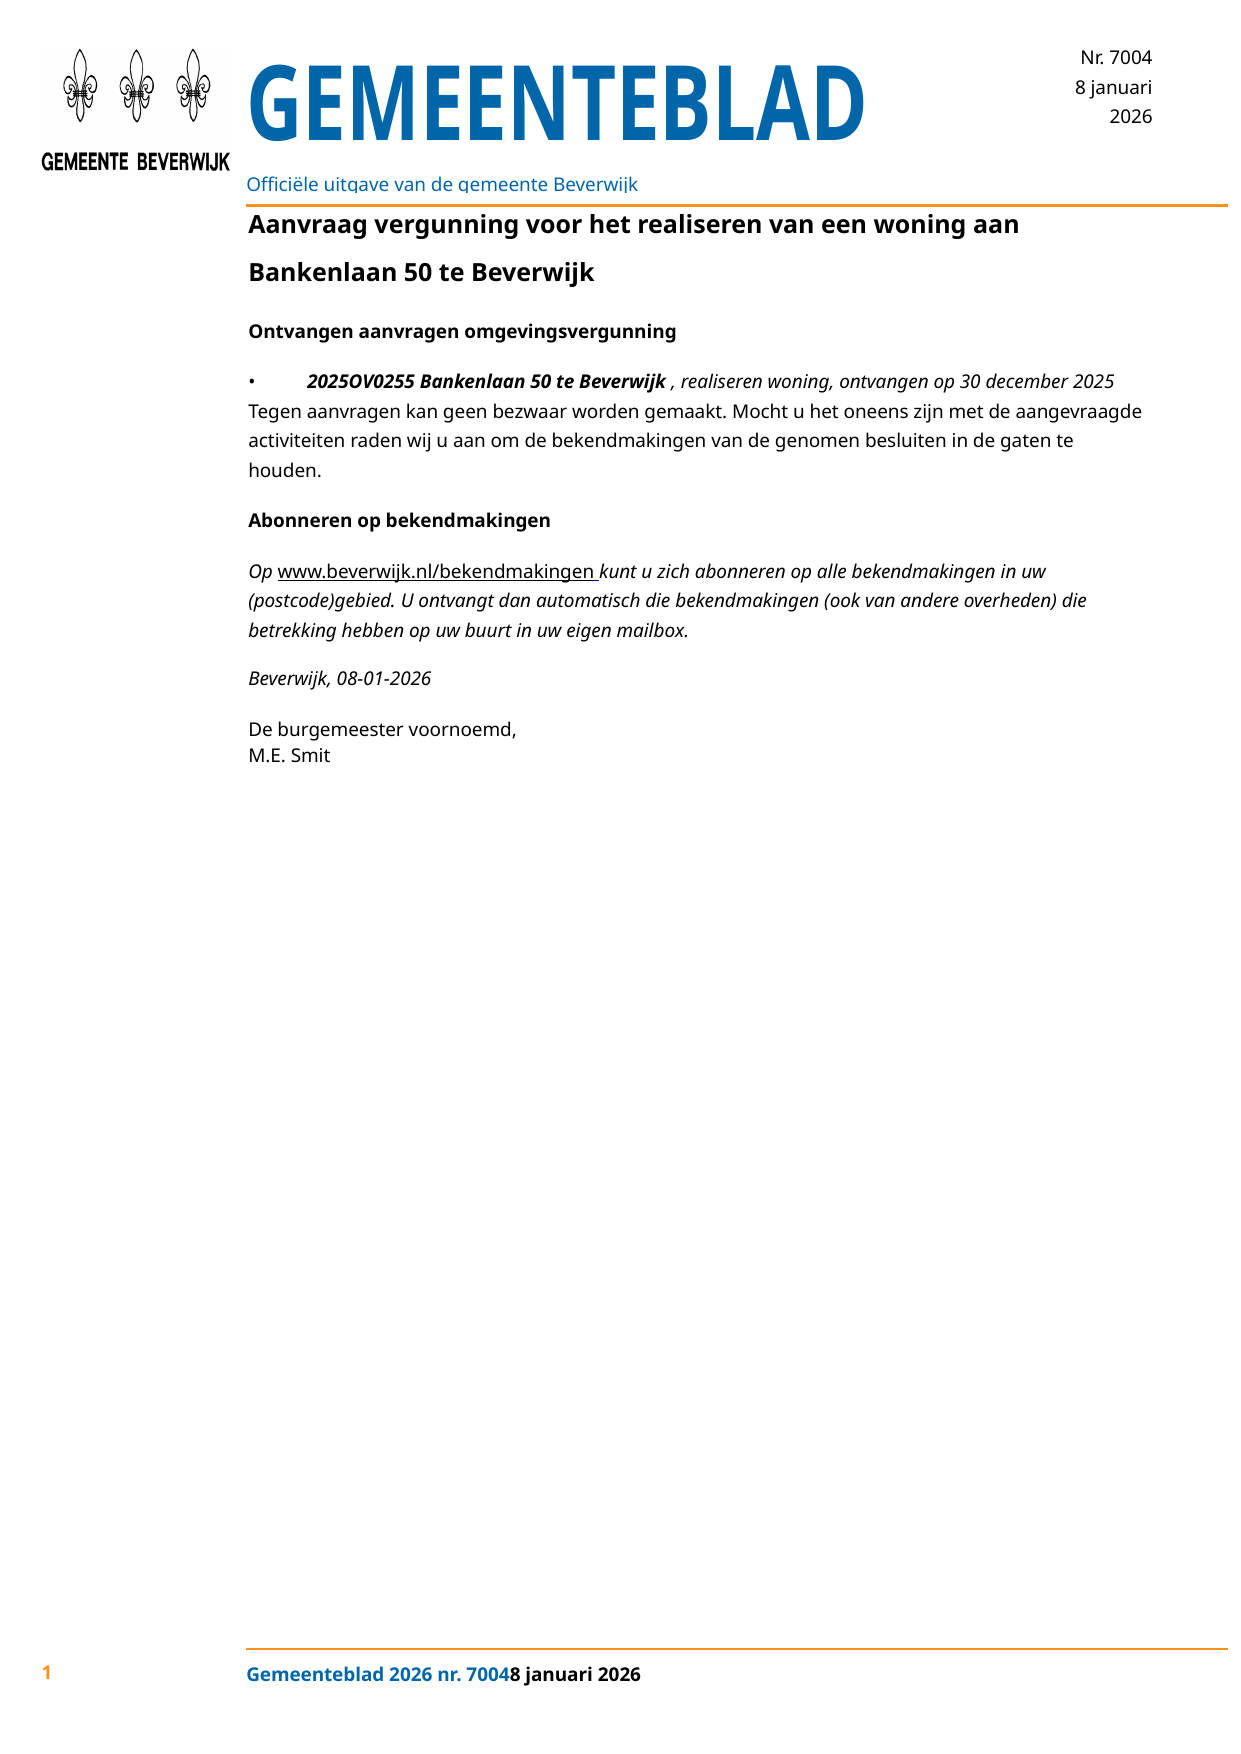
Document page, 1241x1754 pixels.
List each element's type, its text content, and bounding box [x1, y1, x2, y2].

text Abonneren op bekendmakingen [248, 507, 1152, 533]
picture [41, 47, 231, 172]
text Op www.beverwijk.nl/bekendmakingen kunt u zich abonneren op alle bekendmakingen in uw (postcode)gebied. U ontvangt dan automatisch die bekendmakingen (ook van andere overheden) die betrekking hebben op uw buurt in uw eigen mailbox. [248, 558, 1152, 643]
text Ontvangen aanvragen omgevingsvergunning [248, 318, 1152, 344]
text Beverwijk, 08-01-2026 [248, 665, 1152, 691]
text M.E. Smit [248, 742, 1152, 768]
text Aanvraag vergunning voor het realiseren van een woning aan Bankenlaan 50 te Beverwijk [248, 207, 1152, 288]
list 2025OV0255 Bankenlaan 50 te Beverwijk , realiseren woning, ontvangen op 30 december 2025 [248, 368, 1152, 394]
text Tegen aanvragen kan geen bezwaar worden gemaakt. Mocht u het oneens zijn met de aangevraagde activiteiten raden wij u aan om de bekendmakingen van de genomen besluiten in de gaten te houden. [248, 398, 1152, 483]
text De burgemeester voornoemd, [248, 716, 1152, 742]
